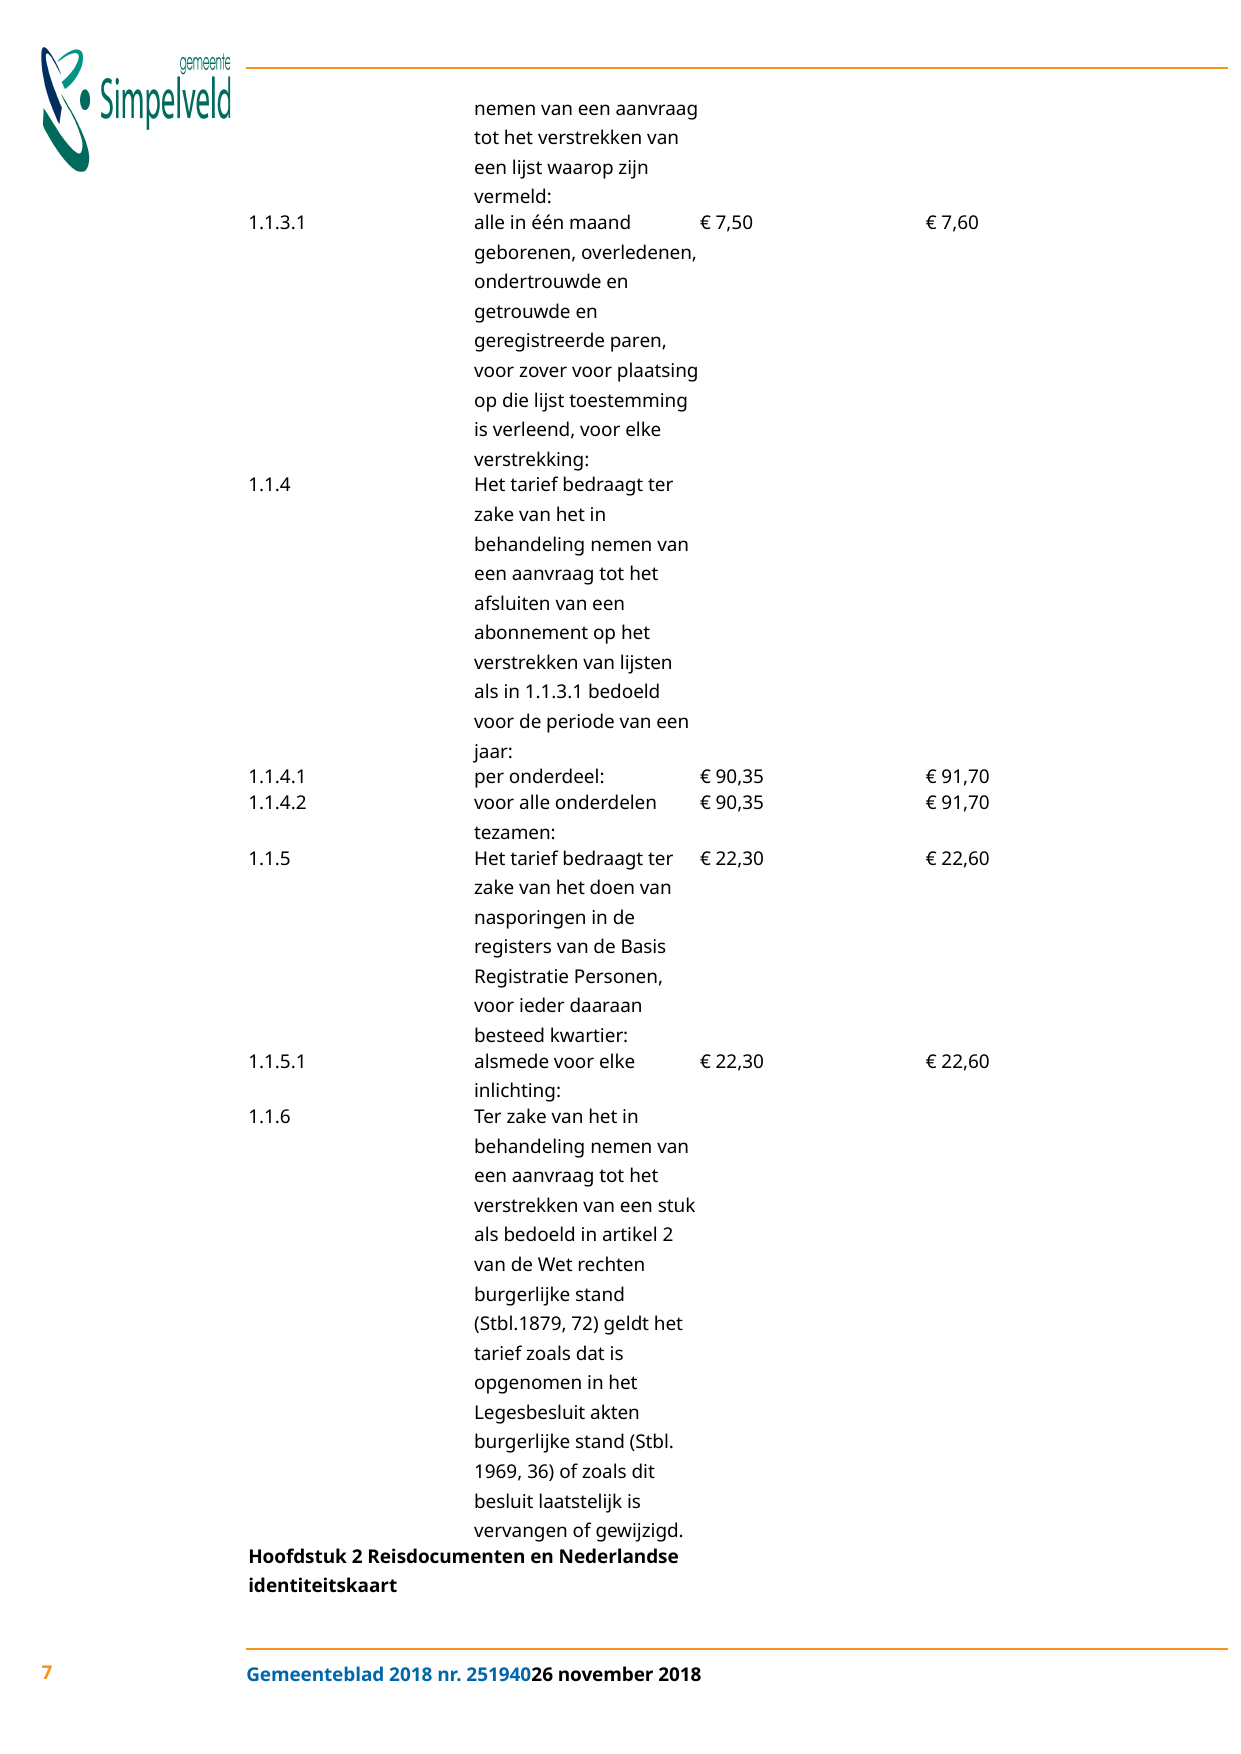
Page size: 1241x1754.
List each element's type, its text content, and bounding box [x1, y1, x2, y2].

table_cell Het tarief bedraagt ter zake van het in behandeling nemen van een aanvraag tot het afsluiten van een abonnement op het verstrekken van lijsten als in 1.1.3.1 bedoeld voor de periode van een jaar: [474, 472, 700, 764]
table_cell 1.1.4.2 [248, 789, 474, 845]
table_cell € 90,35 [700, 789, 926, 845]
table_cell Het tarief bedraagt ter zake van het doen van nasporingen in de registers van de Basis Registratie Personen, voor ieder daaraan besteed kwartier: [474, 845, 700, 1048]
table_cell alsmede voor elke inlichting: [474, 1048, 700, 1103]
table_cell [248, 95, 474, 209]
table_cell € 7,50 [700, 209, 926, 472]
table_cell 1.1.3.1 [248, 209, 474, 472]
table_cell [926, 1543, 1152, 1598]
table_cell € 91,70 [926, 789, 1152, 845]
table_cell € 22,60 [926, 1048, 1152, 1103]
table_cell 1.1.5.1 [248, 1048, 474, 1103]
table_cell € 22,30 [700, 845, 926, 1048]
table_cell Ter zake van het in behandeling nemen van een aanvraag tot het verstrekken van een stuk als bedoeld in artikel 2 van de Wet rechten burgerlijke stand (Stbl.1879, 72) geldt het tarief zoals dat is opgenomen in het Legesbesluit akten burgerlijke stand (Stbl. 1969, 36) of zoals dit besluit laatstelijk is vervangen of gewijzigd. [474, 1103, 700, 1543]
table_cell [700, 1103, 926, 1543]
table_cell € 22,60 [926, 845, 1152, 1048]
table_cell [700, 472, 926, 764]
table_cell 1.1.5 [248, 845, 474, 1048]
table_cell € 91,70 [926, 764, 1152, 789]
table_cell per onderdeel: [474, 764, 700, 789]
table_cell nemen van een aanvraag tot het verstrekken van een lijst waarop zijn vermeld: [474, 95, 700, 209]
table_cell € 90,35 [700, 764, 926, 789]
table_cell [700, 95, 926, 209]
table_cell Hoofdstuk 2 Reisdocumenten en Nederlandse identiteitskaart [248, 1543, 700, 1598]
table_cell [926, 1103, 1152, 1543]
table_cell voor alle onderdelen tezamen: [474, 789, 700, 845]
table_cell 1.1.4.1 [248, 764, 474, 789]
table_cell [926, 472, 1152, 764]
table_cell 1.1.4 [248, 472, 474, 764]
table_cell € 22,30 [700, 1048, 926, 1103]
table_cell [926, 95, 1152, 209]
table_cell [700, 1543, 926, 1598]
table_cell 1.1.6 [248, 1103, 474, 1543]
picture [41, 47, 231, 172]
table_cell alle in één maand geborenen, overledenen, ondertrouwde en getrouwde en geregistreerde paren, voor zover voor plaatsing op die lijst toestemming is verleend, voor elke verstrekking: [474, 209, 700, 472]
table_cell € 7,60 [926, 209, 1152, 472]
